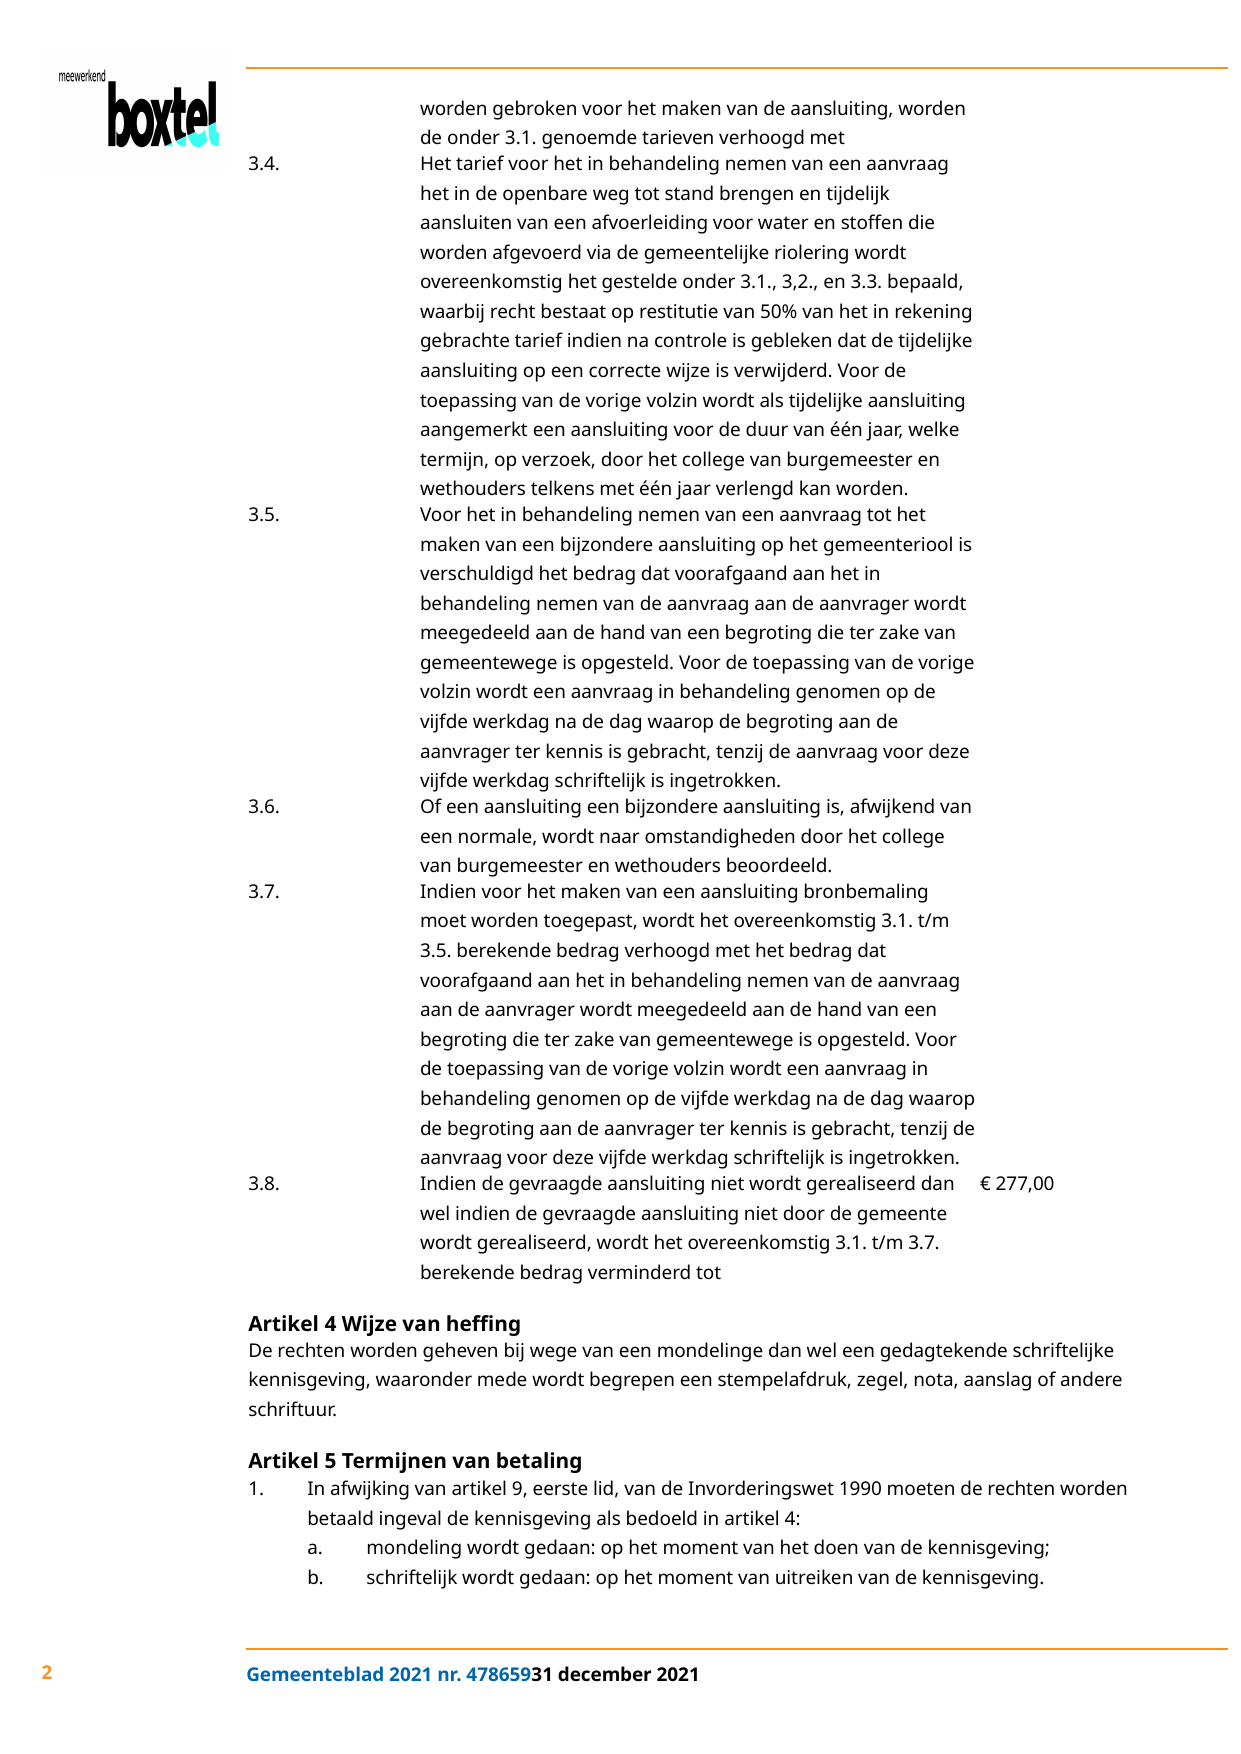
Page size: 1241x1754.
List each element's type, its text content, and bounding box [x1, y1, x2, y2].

table_cell € 277,00 [980, 1170, 1152, 1284]
table_cell [980, 95, 1152, 150]
table_cell [248, 95, 420, 150]
text Artikel 5 Termijnen van betaling [248, 1447, 1152, 1475]
text Artikel 4 Wijze van heffing [248, 1309, 1152, 1337]
table_cell 3.4. [248, 150, 420, 501]
table_cell Voor het in behandeling nemen van een aanvraag tot het maken van een bijzondere aansluiting op het gemeenteriool is verschuldigd het bedrag dat voorafgaand aan het in behandeling nemen van de aanvraag aan de aanvrager wordt meegedeeld aan de hand van een begroting die ter zake van gemeentewege is opgesteld. Voor de toepassing van de vorige volzin wordt een aanvraag in behandeling genomen op de vijfde werkdag na de dag waarop de begroting aan de aanvrager ter kennis is gebracht, tenzij de aanvraag voor deze vijfde werkdag schriftelijk is ingetrokken. [420, 501, 980, 793]
list mondeling wordt gedaan: op het moment van het doen van de kennisgeving; [307, 1534, 1152, 1560]
table_cell 3.5. [248, 501, 420, 793]
table_cell [980, 878, 1152, 1170]
table_cell Of een aansluiting een bijzondere aansluiting is, afwijkend van een normale, wordt naar omstandigheden door het college van burgemeester en wethouders beoordeeld. [420, 793, 980, 878]
table_cell [980, 501, 1152, 793]
table_cell [980, 793, 1152, 878]
table_cell 3.8. [248, 1170, 420, 1284]
table_cell Het tarief voor het in behandeling nemen van een aanvraag het in de openbare weg tot stand brengen en tijdelijk aansluiten van een afvoerleiding voor water en stoffen die worden afgevoerd via de gemeentelijke riolering wordt overeenkomstig het gestelde onder 3.1., 3,2., en 3.3. bepaald, waarbij recht bestaat op restitutie van 50% van het in rekening gebrachte tarief indien na controle is gebleken dat de tijdelijke aansluiting op een correcte wijze is verwijderd. Voor de toepassing van de vorige volzin wordt als tijdelijke aansluiting aangemerkt een aansluiting voor de duur van één jaar, welke termijn, op verzoek, door het college van burgemeester en wethouders telkens met één jaar verlengd kan worden. [420, 150, 980, 501]
table_cell Indien voor het maken van een aansluiting bronbemaling moet worden toegepast, wordt het overeenkomstig 3.1. t/m 3.5. berekende bedrag verhoogd met het bedrag dat voorafgaand aan het in behandeling nemen van de aanvraag aan de aanvrager wordt meegedeeld aan de hand van een begroting die ter zake van gemeentewege is opgesteld. Voor de toepassing van de vorige volzin wordt een aanvraag in behandeling genomen op de vijfde werkdag na de dag waarop de begroting aan de aanvrager ter kennis is gebracht, tenzij de aanvraag voor deze vijfde werkdag schriftelijk is ingetrokken. [420, 878, 980, 1170]
table_cell worden gebroken voor het maken van de aansluiting, worden de onder 3.1. genoemde tarieven verhoogd met [420, 95, 980, 150]
picture [41, 47, 231, 172]
table_cell 3.7. [248, 878, 420, 1170]
table_cell Indien de gevraagde aansluiting niet wordt gerealiseerd dan wel indien de gevraagde aansluiting niet door de gemeente wordt gerealiseerd, wordt het overeenkomstig 3.1. t/m 3.7. berekende bedrag verminderd tot [420, 1170, 980, 1284]
text De rechten worden geheven bij wege van een mondelinge dan wel een gedagtekende schriftelijke kennisgeving, waaronder mede wordt begrepen een stempelafdruk, zegel, nota, aanslag of andere schriftuur. [248, 1337, 1152, 1422]
table_cell [980, 150, 1152, 501]
table_cell 3.6. [248, 793, 420, 878]
list In afwijking van artikel 9, eerste lid, van de Invorderingswet 1990 moeten de rechten worden betaald ingeval de kennisgeving als bedoeld in artikel 4: [248, 1475, 1152, 1530]
list schriftelijk wordt gedaan: op het moment van uitreiken van de kennisgeving. [307, 1564, 1152, 1589]
